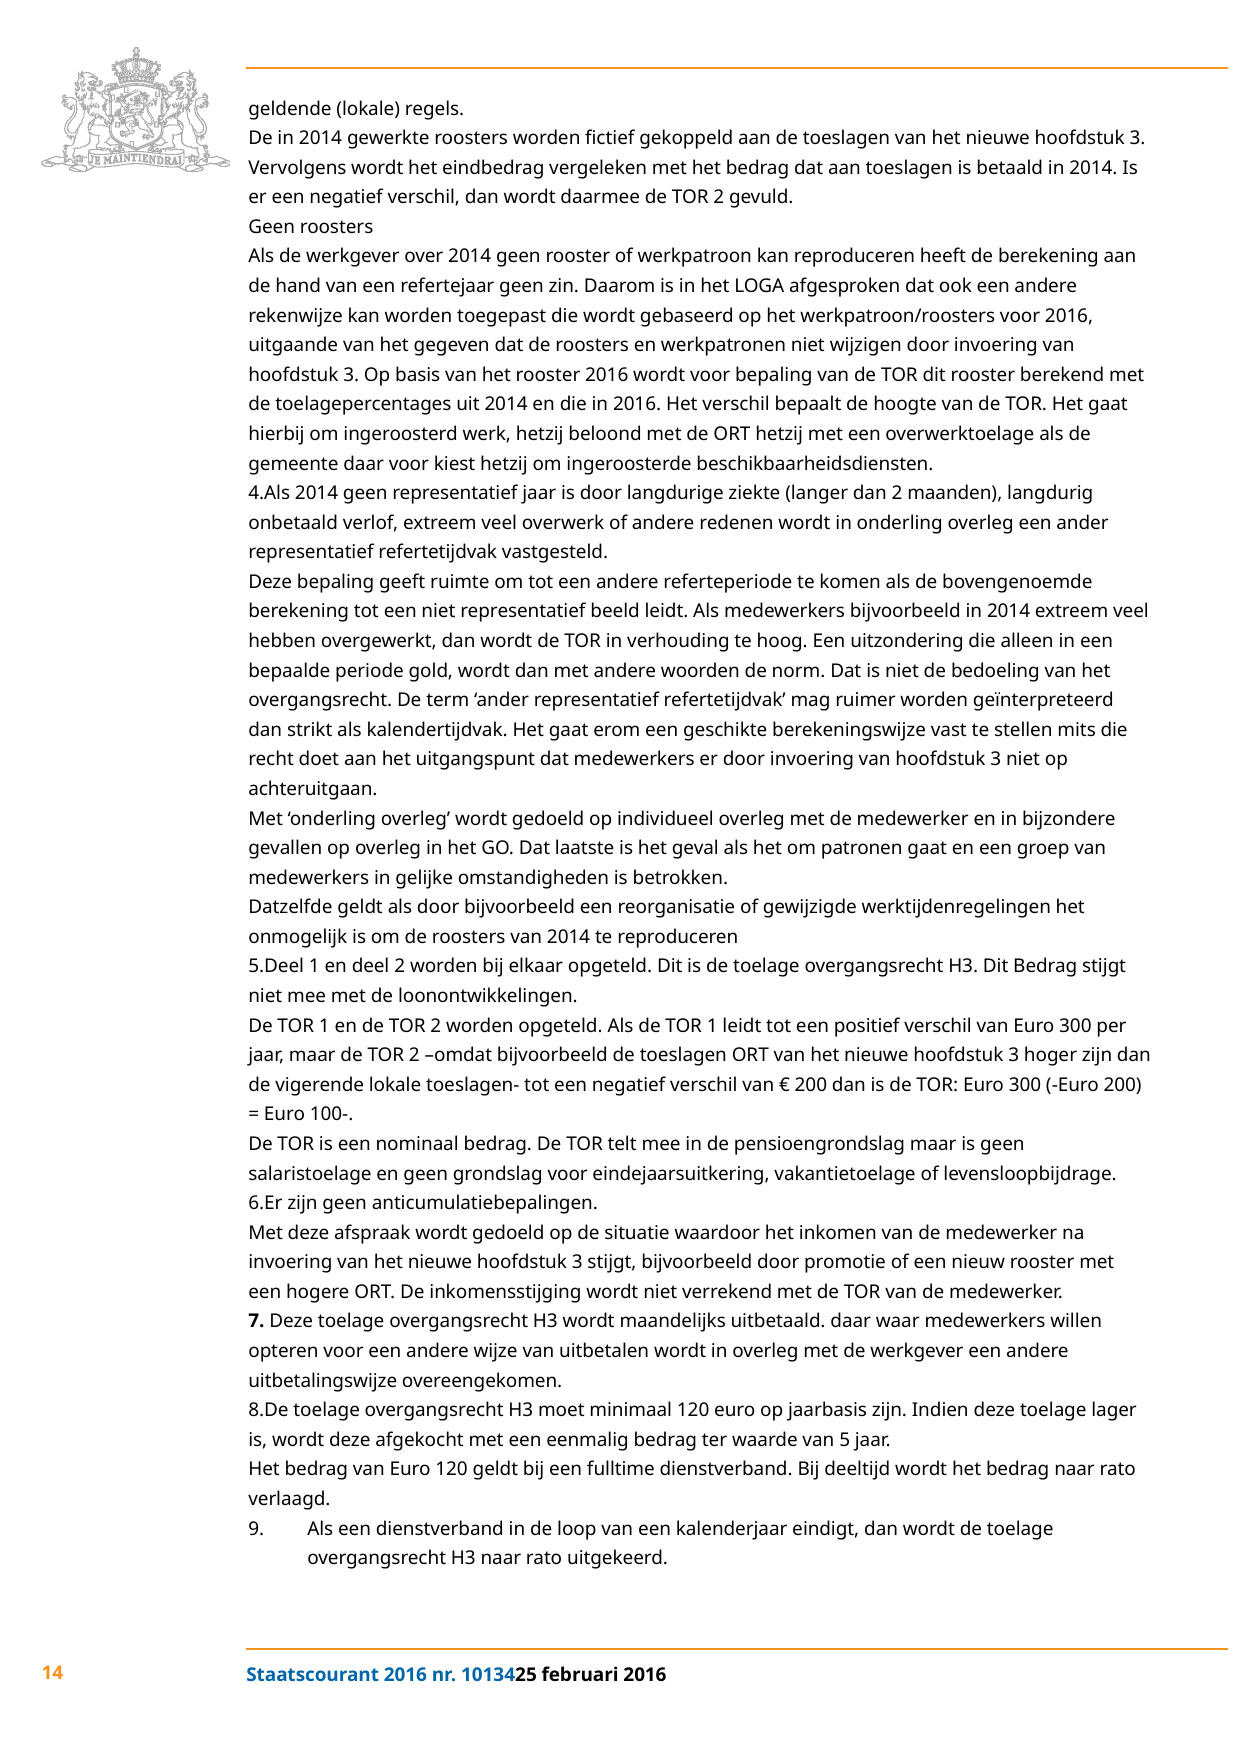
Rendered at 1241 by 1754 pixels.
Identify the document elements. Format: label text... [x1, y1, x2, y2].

text De in 2014 gewerkte roosters worden fictief gekoppeld aan de toeslagen van het nieuwe hoofdstuk 3. Vervolgens wordt het eindbedrag vergeleken met het bedrag dat aan toeslagen is betaald in 2014. Is er een negatief verschil, dan wordt daarmee de TOR 2 gevuld. [248, 124, 1152, 209]
text 6.Er zijn geen anticumulatiebepalingen. [248, 1189, 1152, 1215]
text Met ‘onderling overleg’ wordt gedoeld op individueel overleg met de medewerker en in bijzondere gevallen op overleg in het GO. Dat laatste is het geval als het om patronen gaat en een groep van medewerkers in gelijke omstandigheden is betrokken. [248, 805, 1152, 890]
text De TOR is een nominaal bedrag. De TOR telt mee in de pensioengrondslag maar is geen salaristoelage en geen grondslag voor eindejaarsuitkering, vakantietoelage of levensloopbijdrage. [248, 1130, 1152, 1186]
text Met deze afspraak wordt gedoeld op de situatie waardoor het inkomen van de medewerker na invoering van het nieuwe hoofdstuk 3 stijgt, bijvoorbeeld door promotie of een nieuw rooster met een hogere ORT. De inkomensstijging wordt niet verrekend met de TOR van de medewerker. [248, 1219, 1152, 1304]
text 4.Als 2014 geen representatief jaar is door langdurige ziekte (langer dan 2 maanden), langdurig onbetaald verlof, extreem veel overwerk of andere redenen wordt in onderling overleg een ander representatief refertetijdvak vastgesteld. [248, 479, 1152, 564]
text De TOR 1 en de TOR 2 worden opgeteld. Als de TOR 1 leidt tot een positief verschil van Euro 300 per jaar, maar de TOR 2 –omdat bijvoorbeeld de toeslagen ORT van het nieuwe hoofdstuk 3 hoger zijn dan de vigerende lokale toeslagen- tot een negatief verschil van € 200 dan is de TOR: Euro 300 (-Euro 200) = Euro 100-. [248, 1012, 1152, 1126]
text Datzelfde geldt als door bijvoorbeeld een reorganisatie of gewijzigde werktijdenregelingen het onmogelijk is om de roosters van 2014 te reproduceren [248, 893, 1152, 949]
text Het bedrag van Euro 120 geldt bij een fulltime dienstverband. Bij deeltijd wordt het bedrag naar rato verlaagd. [248, 1456, 1152, 1511]
text 8.De toelage overgangsrecht H3 moet minimaal 120 euro op jaarbasis zijn. Indien deze toelage lager is, wordt deze afgekocht met een eenmalig bedrag ter waarde van 5 jaar. [248, 1396, 1152, 1452]
text Deze bepaling geeft ruimte om tot een andere referteperiode te komen als de bovengenoemde berekening tot een niet representatief beeld leidt. Als medewerkers bijvoorbeeld in 2014 extreem veel hebben overgewerkt, dan wordt de TOR in verhouding te hoog. Een uitzondering die alleen in een bepaalde periode gold, wordt dan met andere woorden de norm. Dat is niet de bedoeling van het overgangsrecht. De term ‘ander representatief refertetijdvak’ mag ruimer worden geïnterpreteerd dan strikt als kalendertijdvak. Het gaat erom een geschikte berekeningswijze vast te stellen mits die recht doet aan het uitgangspunt dat medewerkers er door invoering van hoofdstuk 3 niet op achteruitgaan. [248, 568, 1152, 801]
list Als een dienstverband in de loop van een kalenderjaar eindigt, dan wordt de toelage overgangsrecht H3 naar rato uitgekeerd. [248, 1515, 1152, 1570]
text 5.Deel 1 en deel 2 worden bij elkaar opgeteld. Dit is de toelage overgangsrecht H3. Dit Bedrag stijgt niet mee met de loonontwikkelingen. [248, 953, 1152, 1008]
text Geen roosters [248, 213, 1152, 239]
text 7. Deze toelage overgangsrecht H3 wordt maandelijks uitbetaald. daar waar medewerkers willen opteren voor een andere wijze van uitbetalen wordt in overleg met de werkgever een andere uitbetalingswijze overeengekomen. [248, 1308, 1152, 1393]
text geldende (lokale) regels. [248, 95, 1152, 121]
picture [41, 47, 231, 172]
text Als de werkgever over 2014 geen rooster of werkpatroon kan reproduceren heeft de berekening aan de hand van een refertejaar geen zin. Daarom is in het LOGA afgesproken dat ook een andere rekenwijze kan worden toegepast die wordt gebaseerd op het werkpatroon/roosters voor 2016, uitgaande van het gegeven dat de roosters en werkpatronen niet wijzigen door invoering van hoofdstuk 3. Op basis van het rooster 2016 wordt voor bepaling van de TOR dit rooster berekend met de toelagepercentages uit 2014 en die in 2016. Het verschil bepaalt de hoogte van de TOR. Het gaat hierbij om ingeroosterd werk, hetzij beloond met de ORT hetzij met een overwerktoelage als de gemeente daar voor kiest hetzij om ingeroosterde beschikbaarheidsdiensten. [248, 243, 1152, 476]
